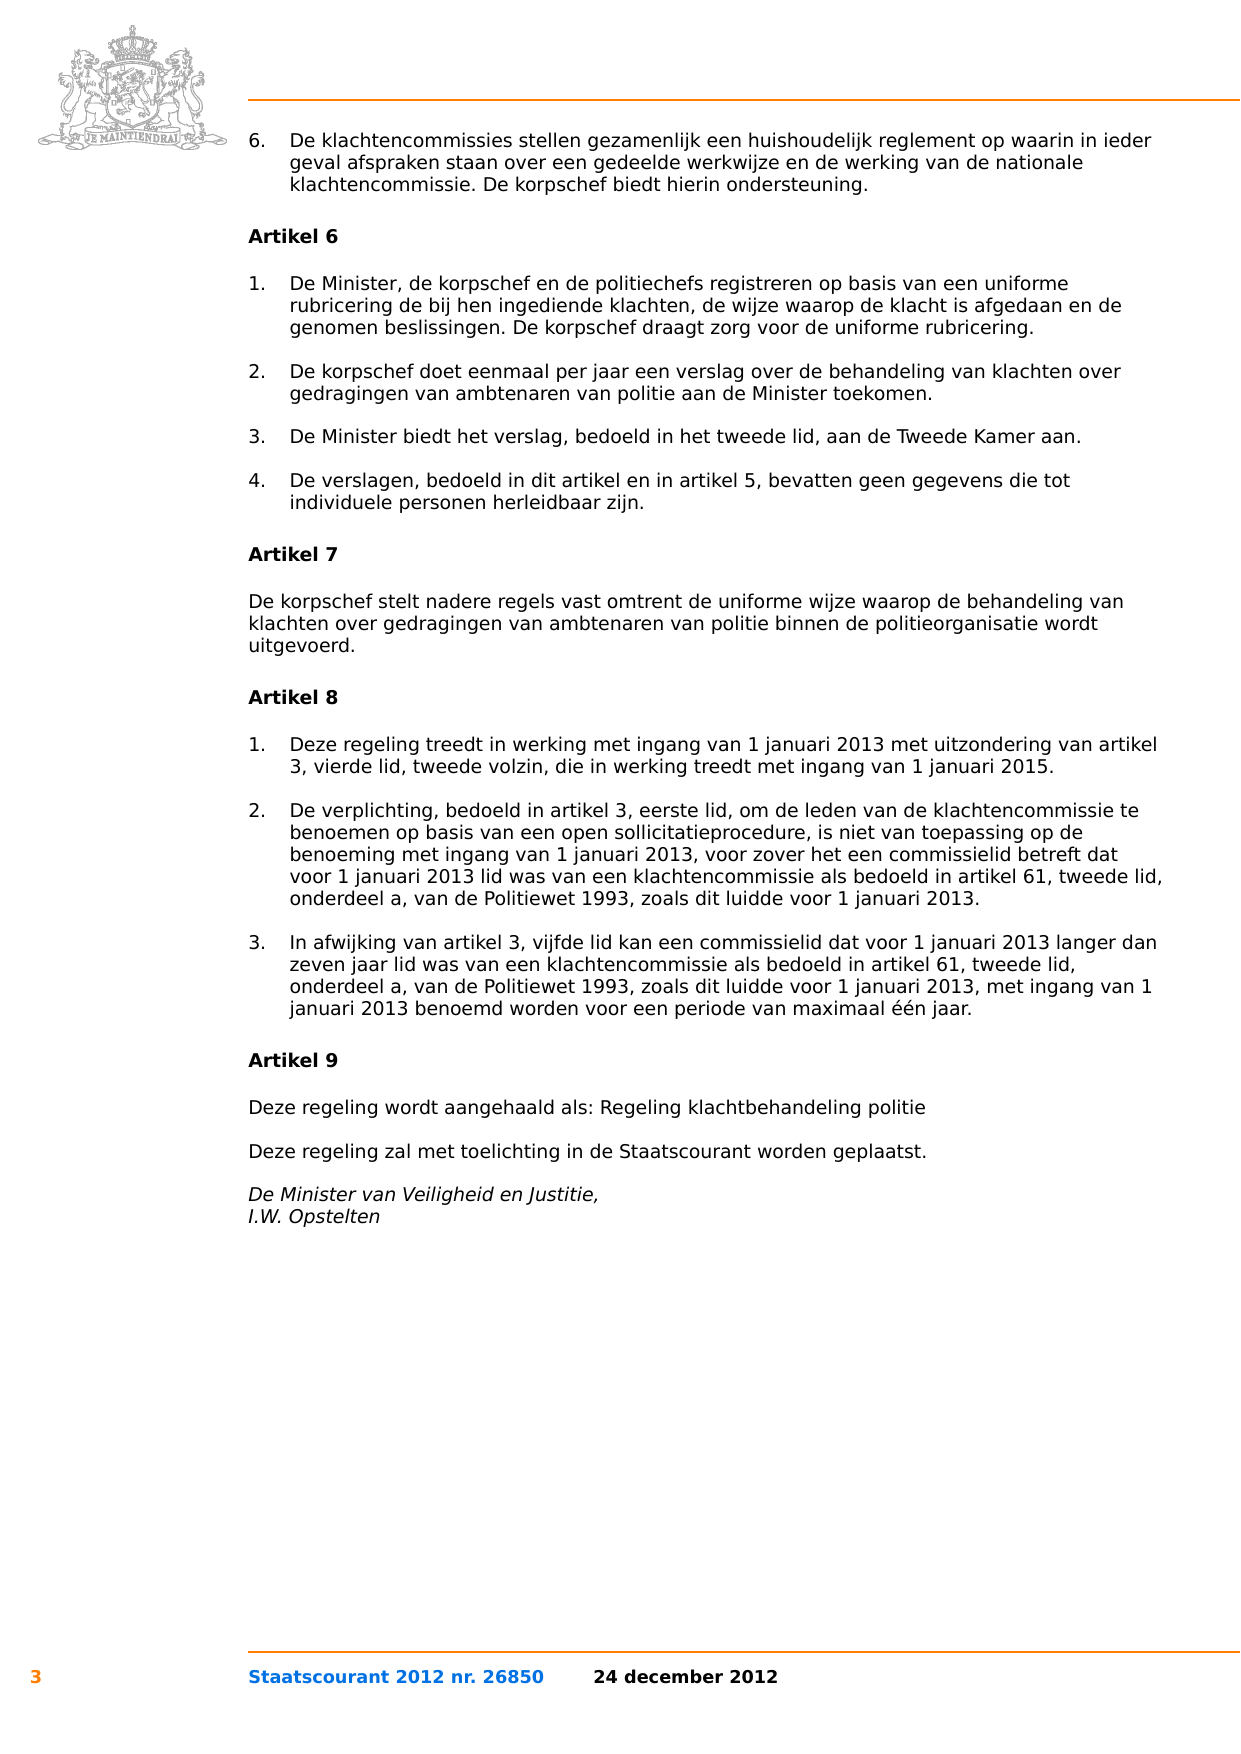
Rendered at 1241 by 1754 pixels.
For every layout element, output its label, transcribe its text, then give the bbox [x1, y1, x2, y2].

text 2. De korpschef doet eenmaal per jaar een verslag over de behandeling van klachten over gedragingen van ambtenaren van politie aan de Minister toekomen. [248, 361, 1163, 404]
text De korpschef stelt nadere regels vast omtrent de uniforme wijze waarop de behandeling van klachten over gedragingen van ambtenaren van politie binnen de politieorganisatie wordt uitgevoerd. [248, 591, 1163, 657]
text Deze regeling wordt aangehaald als: Regeling klachtbehandeling politie [248, 1097, 1163, 1119]
text 4. De verslagen, bedoeld in dit artikel en in artikel 5, bevatten geen gegevens die tot individuele personen herleidbaar zijn. [248, 470, 1163, 514]
subtitle Artikel 7 [248, 544, 1163, 566]
text 2. De verplichting, bedoeld in artikel 3, eerste lid, om de leden van de klachtencommissie te benoemen op basis van een open sollicitatieprocedure, is niet van toepassing op de benoeming met ingang van 1 januari 2013, voor zover het een commissielid betreft dat voor 1 januari 2013 lid was van een klachtencommissie als bedoeld in artikel 61, tweede lid, onderdeel a, van de Politiewet 1993, zoals dit luidde voor 1 januari 2013. [248, 800, 1163, 910]
subtitle Artikel 9 [248, 1050, 1163, 1072]
text 1. Deze regeling treedt in werking met ingang van 1 januari 2013 met uitzondering van artikel 3, vierde lid, tweede volzin, die in werking treedt met ingang van 1 januari 2015. [248, 734, 1163, 778]
text 1. De Minister, de korpschef en de politiechefs registreren op basis van een uniforme rubricering de bij hen ingediende klachten, de wijze waarop de klacht is afgedaan en de genomen beslissingen. De korpschef draagt zorg voor de uniforme rubricering. [248, 273, 1163, 339]
text De Minister van Veiligheid en Justitie, I.W. Opstelten [248, 1184, 1163, 1228]
subtitle Artikel 8 [248, 687, 1163, 709]
subtitle Artikel 6 [248, 226, 1163, 248]
picture [38, 25, 227, 150]
text 3. De Minister biedt het verslag, bedoeld in het tweede lid, aan de Tweede Kamer aan. [248, 426, 1163, 448]
text Deze regeling zal met toelichting in de Staatscourant worden geplaatst. [248, 1141, 1163, 1162]
text 3. In afwijking van artikel 3, vijfde lid kan een commissielid dat voor 1 januari 2013 langer dan zeven jaar lid was van een klachtencommissie als bedoeld in artikel 61, tweede lid, onderdeel a, van de Politiewet 1993, zoals dit luidde voor 1 januari 2013, met ingang van 1 januari 2013 benoemd worden voor een periode van maximaal één jaar. [248, 932, 1163, 1020]
text 6. De klachtencommissies stellen gezamenlijk een huishoudelijk reglement op waarin in ieder geval afspraken staan over een gedeelde werkwijze en de werking van de nationale klachtencommissie. De korpschef biedt hierin ondersteuning. [248, 130, 1163, 196]
